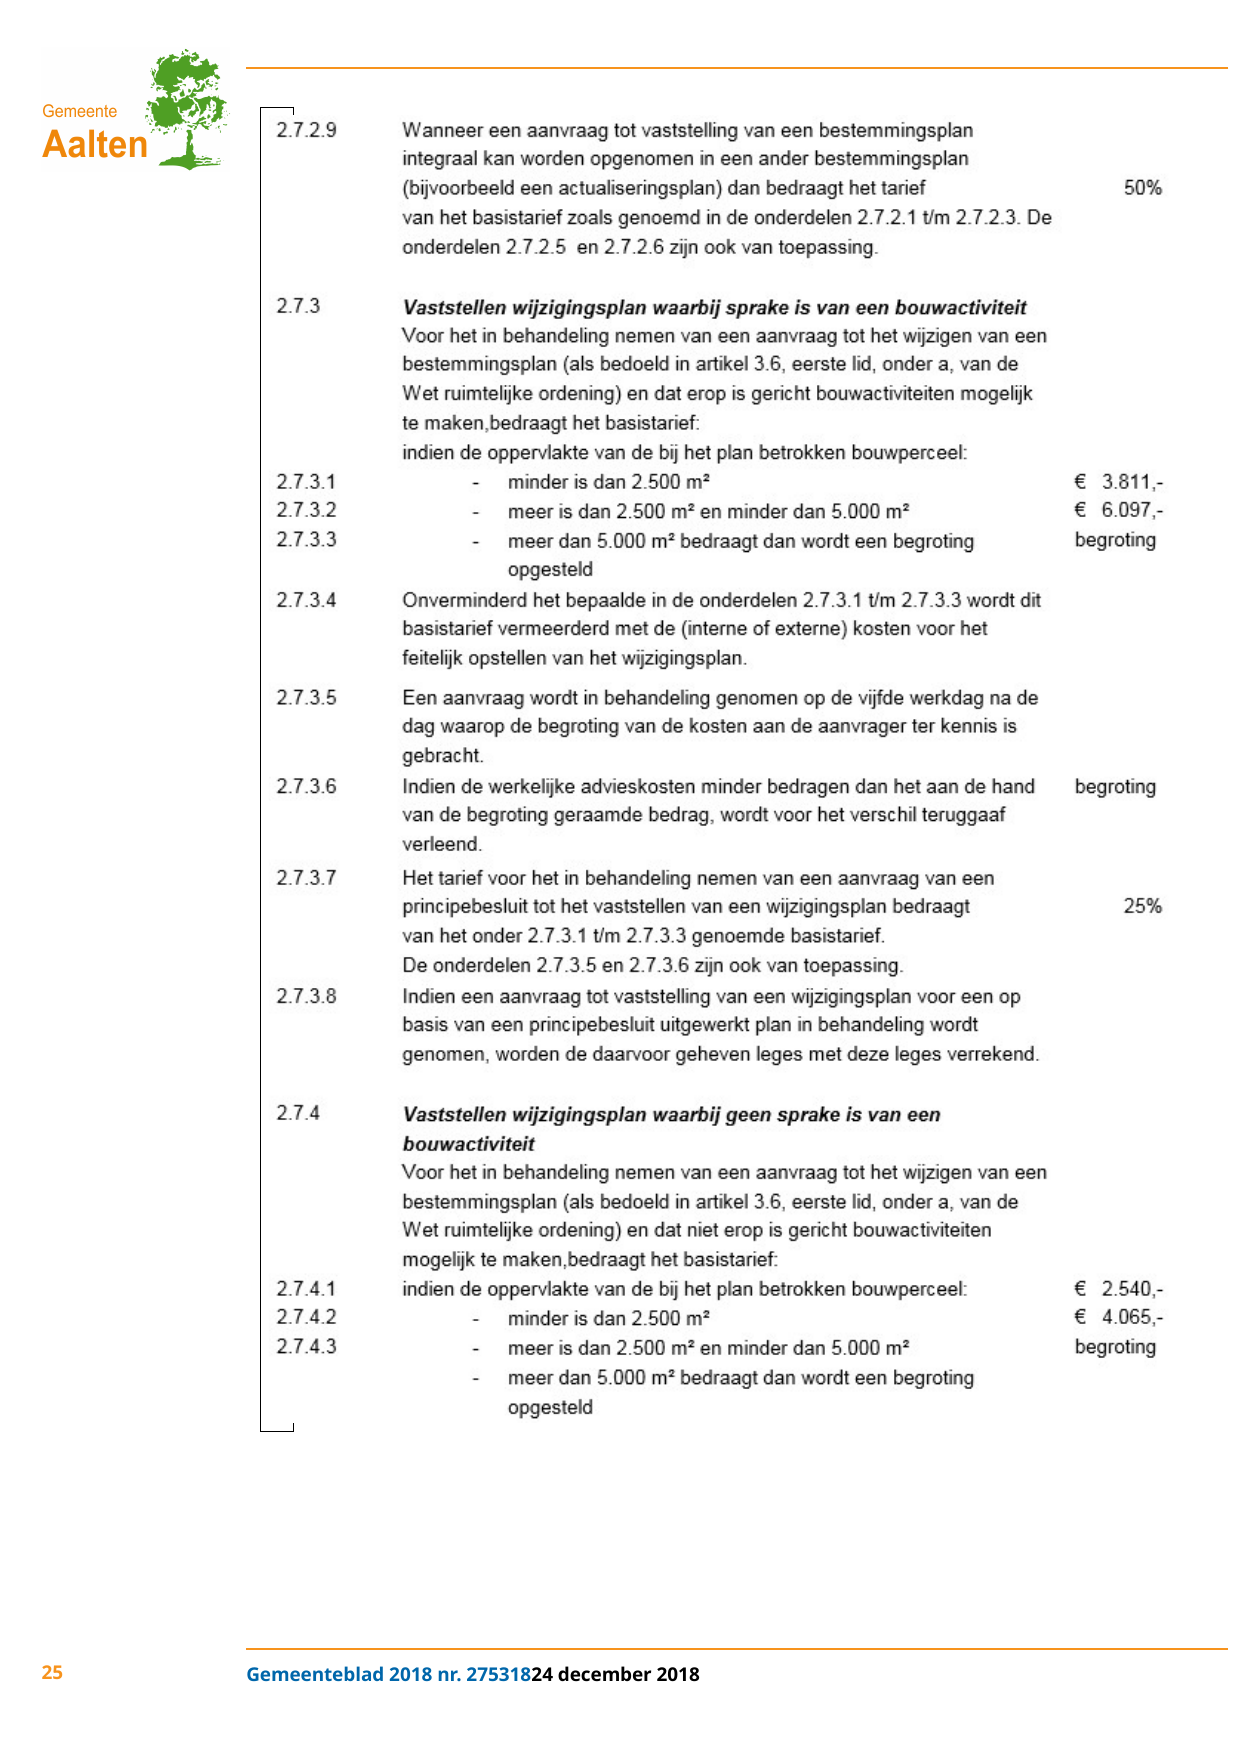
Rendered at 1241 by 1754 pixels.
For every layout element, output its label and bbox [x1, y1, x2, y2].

picture [268, 115, 1173, 1423]
picture [41, 47, 231, 172]
